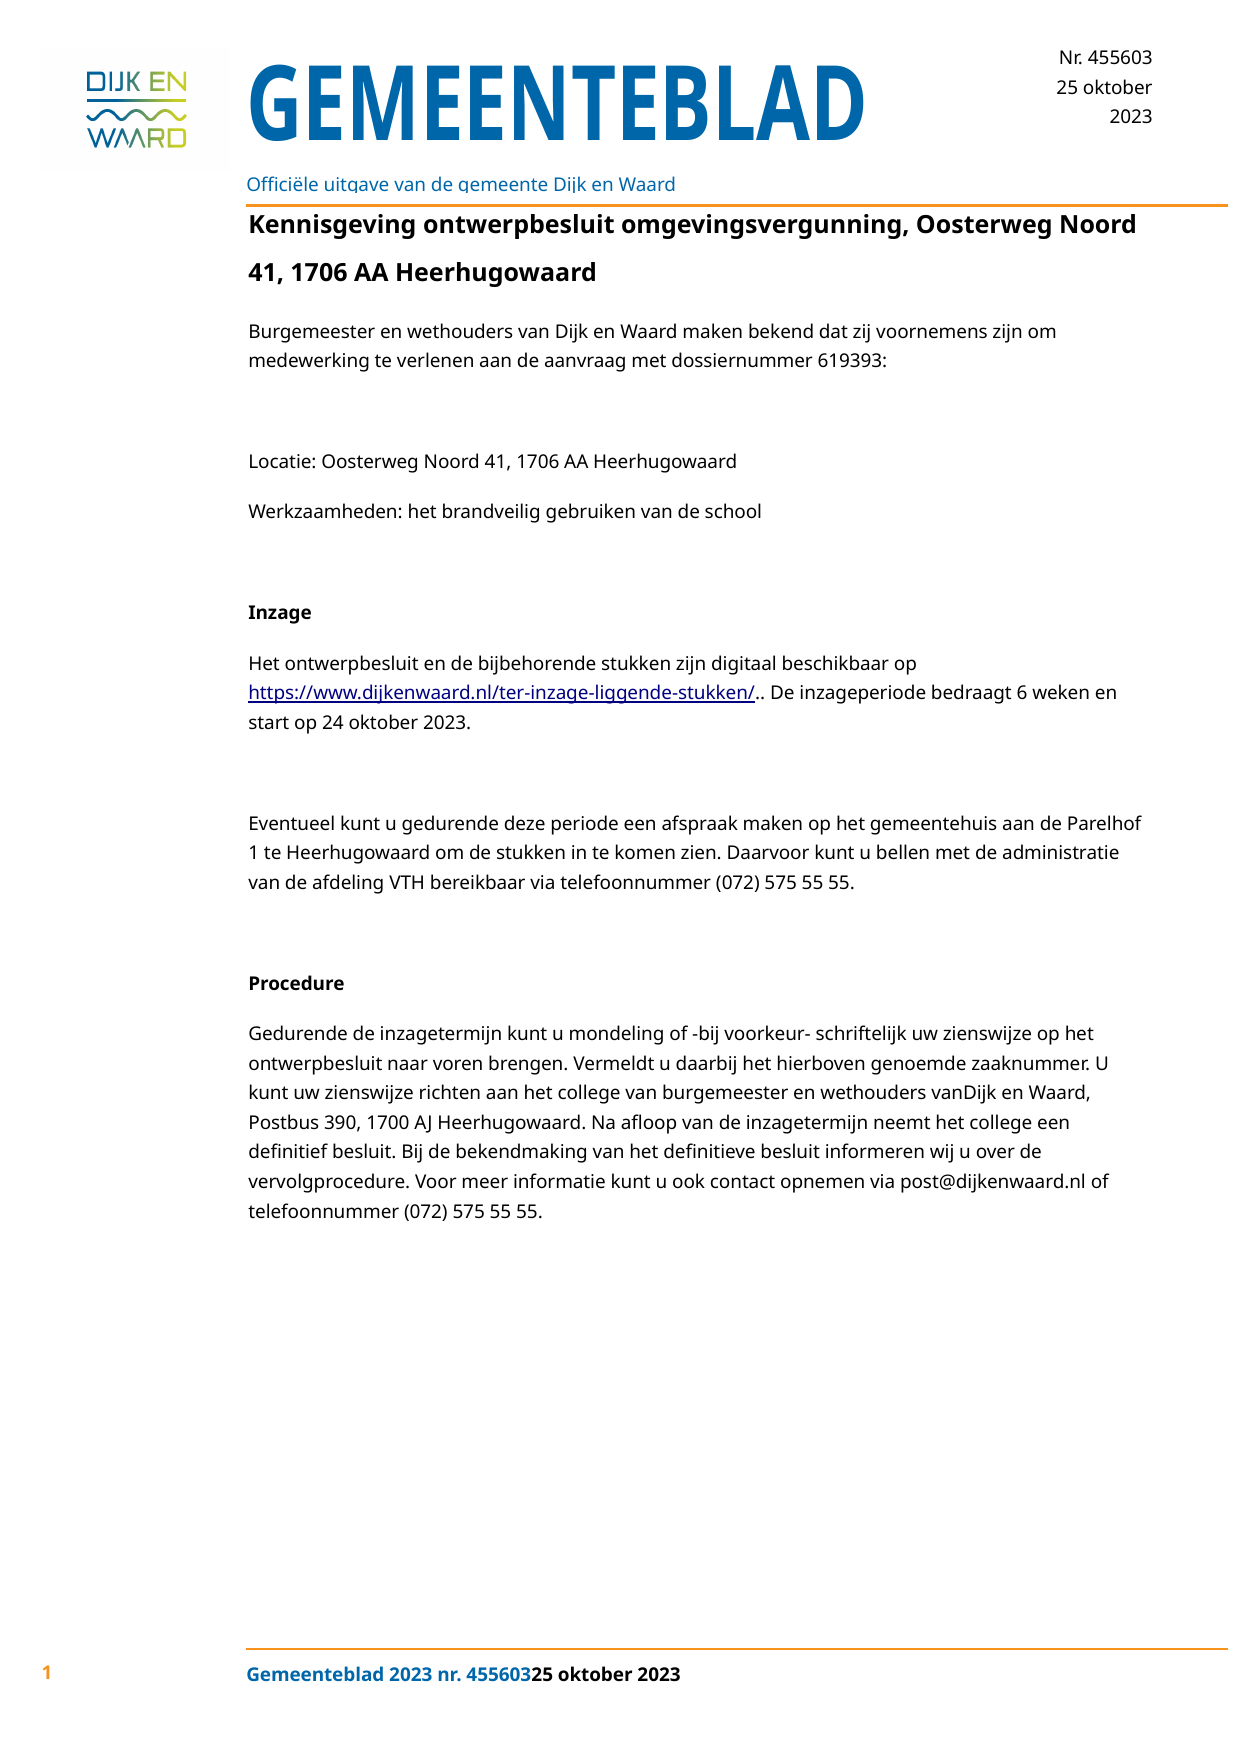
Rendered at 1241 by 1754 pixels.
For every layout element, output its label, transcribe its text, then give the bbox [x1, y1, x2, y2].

text Locatie: Oosterweg Noord 41, 1706 AA Heerhugowaard [248, 448, 1152, 474]
picture [41, 47, 231, 172]
text Werkzaamheden: het brandveilig gebruiken van de school [248, 499, 1152, 524]
text Procedure [248, 970, 1152, 996]
text Gedurende de inzagetermijn kunt u mondeling of -bij voorkeur- schriftelijk uw zienswijze op het ontwerpbesluit naar voren brengen. Vermeldt u daarbij het hierboven genoemde zaaknummer. U kunt uw zienswijze richten aan het college van burgemeester en wethouders vanDijk en Waard, Postbus 390, 1700 AJ Heerhugowaard. Na afloop van de inzagetermijn neemt het college een definitief besluit. Bij de bekendmaking van het definitieve besluit informeren wij u over de vervolgprocedure. Voor meer informatie kunt u ook contact opnemen via post@dijkenwaard.nl of telefoonnummer (072) 575 55 55. [248, 1020, 1152, 1224]
text Kennisgeving ontwerpbesluit omgevingsvergunning, Oosterweg Noord 41, 1706 AA Heerhugowaard [248, 207, 1152, 288]
text Burgemeester en wethouders van Dijk en Waard maken bekend dat zij voornemens zijn om medewerking te verlenen aan de aanvraag met dossiernummer 619393: [248, 318, 1152, 373]
text Eventueel kunt u gedurende deze periode een afspraak maken op het gemeentehuis aan de Parelhof 1 te Heerhugowaard om de stukken in te komen zien. Daarvoor kunt u bellen met de administratie van de afdeling VTH bereikbaar via telefoonnummer (072) 575 55 55. [248, 810, 1152, 895]
text Het ontwerpbesluit en de bijbehorende stukken zijn digitaal beschikbaar op https://www.dijkenwaard.nl/ter-inzage-liggende-stukken/.. De inzageperiode bedraagt 6 weken en start op 24 oktober 2023. [248, 650, 1152, 735]
text Inzage [248, 599, 1152, 625]
